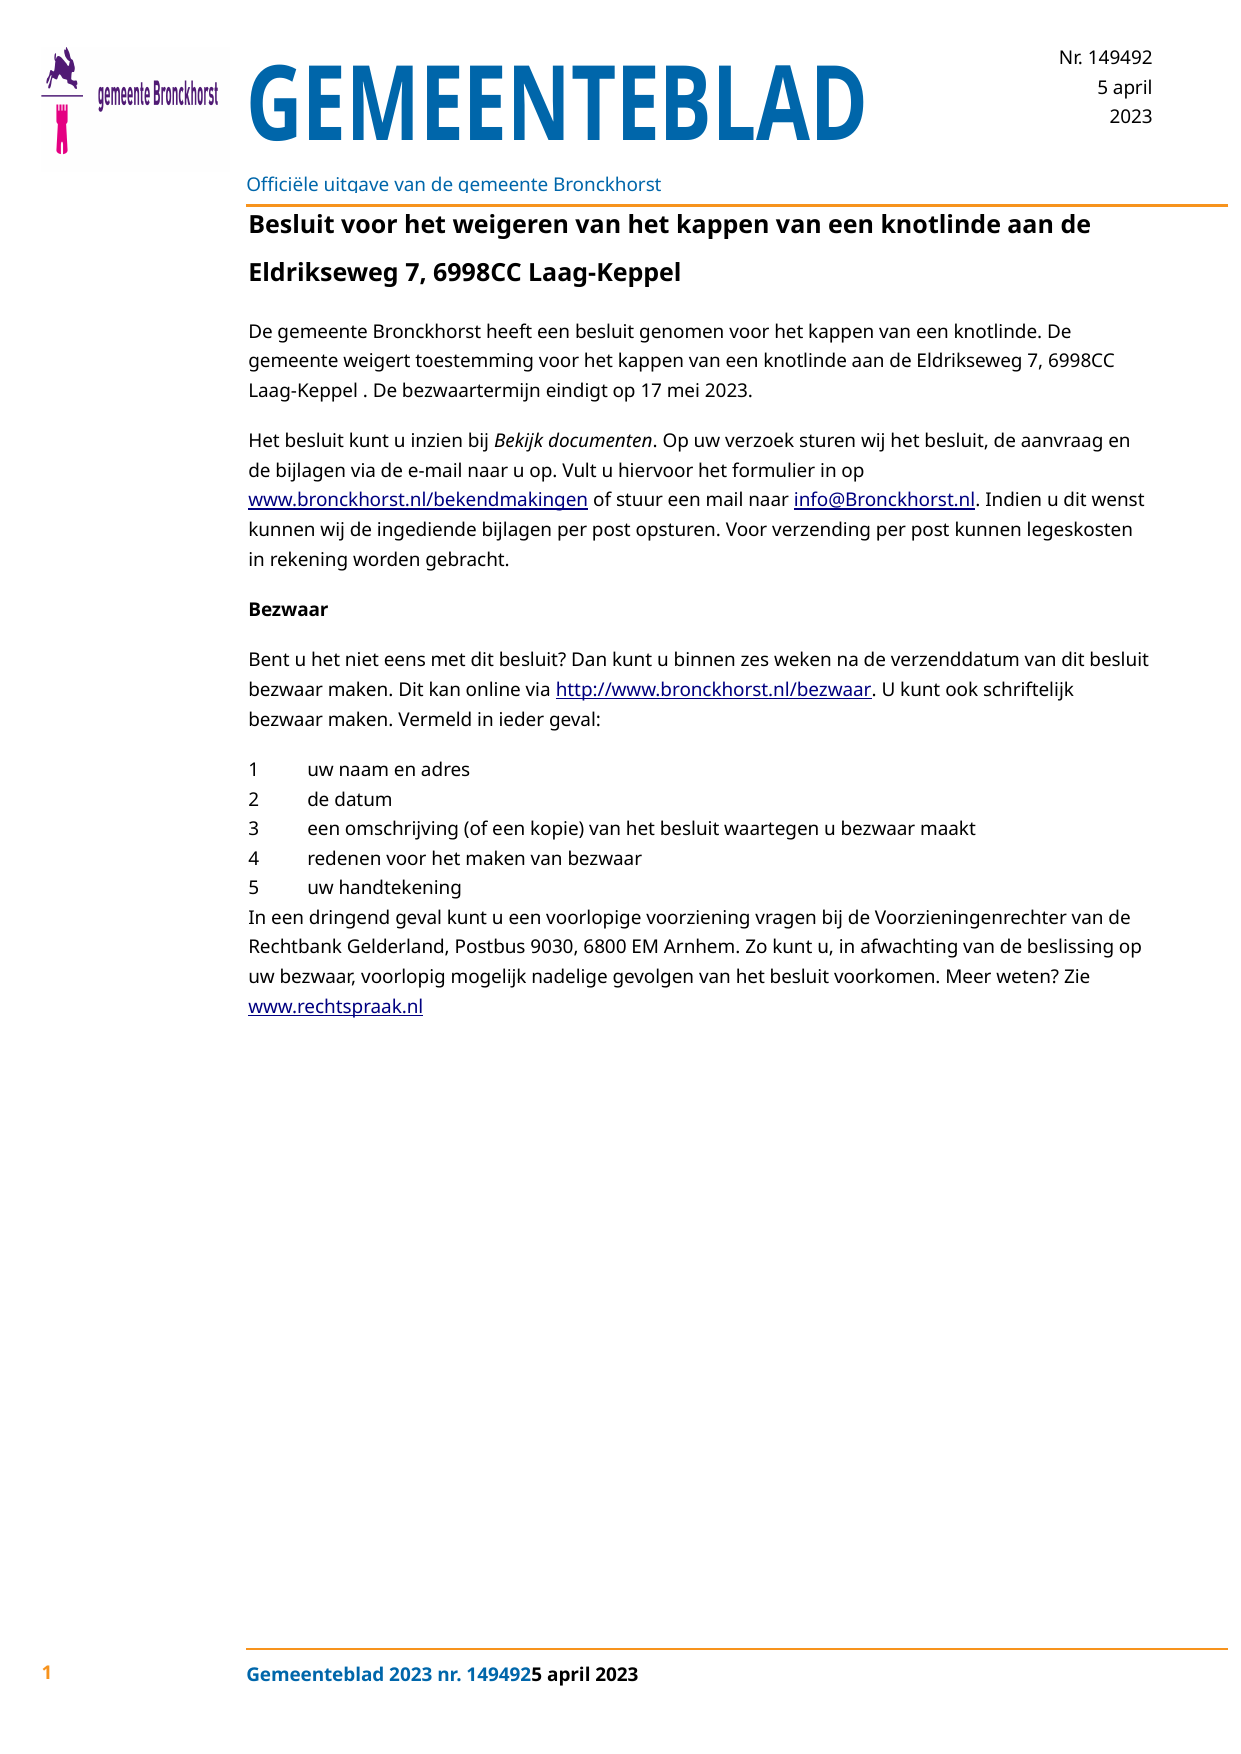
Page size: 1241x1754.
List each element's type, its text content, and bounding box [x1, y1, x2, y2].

list redenen voor het maken van bezwaar [248, 845, 1152, 871]
list een omschrijving (of een kopie) van het besluit waartegen u bezwaar maakt [248, 815, 1152, 841]
list uw handtekening [248, 874, 1152, 900]
text Het besluit kunt u inzien bij Bekijk documenten. Op uw verzoek sturen wij het besluit, de aanvraag en de bijlagen via de e-mail naar u op. Vult u hiervoor het formulier in op www.bronckhorst.nl/bekendmakingen of stuur een mail naar info@Bronckhorst.nl. Indien u dit wenst kunnen wij de ingediende bijlagen per post opsturen. Voor verzending per post kunnen legeskosten in rekening worden gebracht. [248, 427, 1152, 572]
text Besluit voor het weigeren van het kappen van een knotlinde aan de Eldrikseweg 7, 6998CC Laag-Keppel [248, 207, 1152, 288]
list de datum [248, 786, 1152, 812]
text Bent u het niet eens met dit besluit? Dan kunt u binnen zes weken na de verzenddatum van dit besluit bezwaar maken. Dit kan online via http://www.bronckhorst.nl/bezwaar. U kunt ook schriftelijk bezwaar maken. Vermeld in ieder geval: [248, 647, 1152, 732]
picture [41, 47, 231, 172]
text In een dringend geval kunt u een voorlopige voorziening vragen bij de Voorzieningenrechter van de Rechtbank Gelderland, Postbus 9030, 6800 EM Arnhem. Zo kunt u, in afwachting van de beslissing op uw bezwaar, voorlopig mogelijk nadelige gevolgen van het besluit voorkomen. Meer weten? Zie www.rechtspraak.nl [248, 904, 1152, 1019]
text De gemeente Bronckhorst heeft een besluit genomen voor het kappen van een knotlinde. De gemeente weigert toestemming voor het kappen van een knotlinde aan de Eldrikseweg 7, 6998CC Laag-Keppel . De bezwaartermijn eindigt op 17 mei 2023. [248, 318, 1152, 403]
text Bezwaar [248, 596, 1152, 622]
list uw naam en adres [248, 756, 1152, 782]
